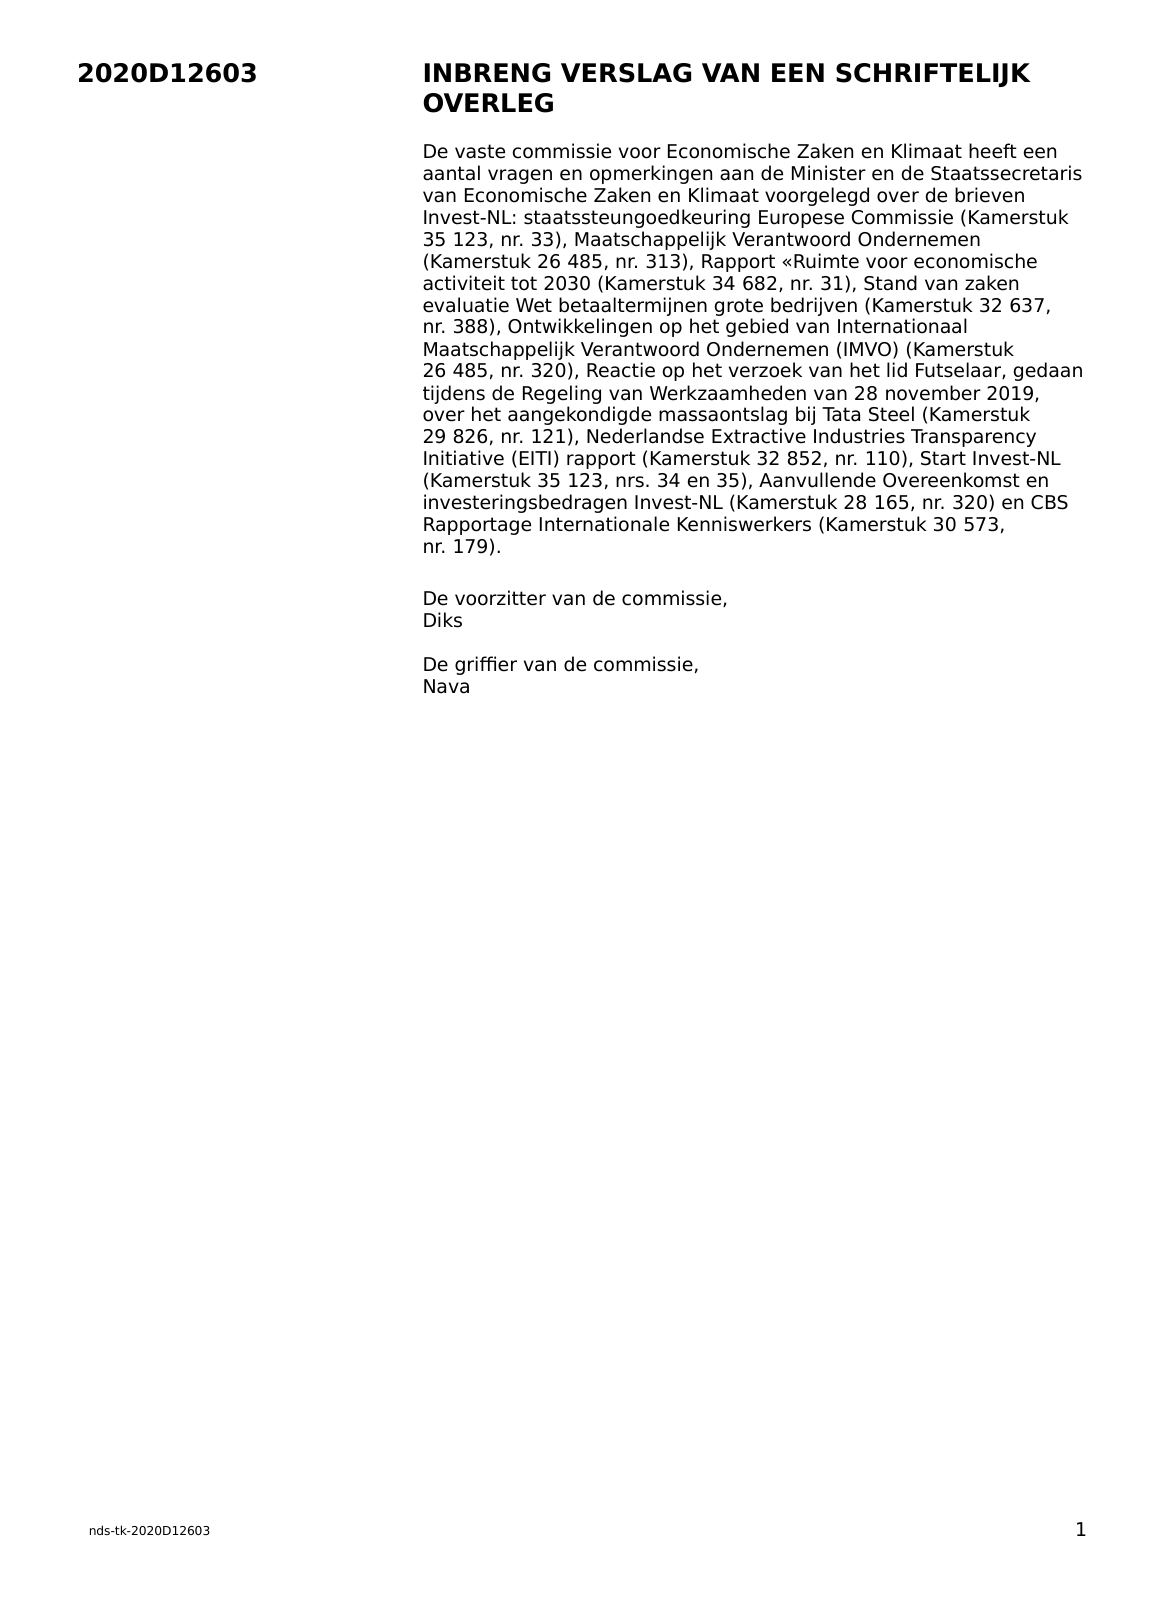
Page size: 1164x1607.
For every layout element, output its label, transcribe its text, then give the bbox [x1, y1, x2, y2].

text nds-tk-2020D12603 [88, 1524, 323, 1538]
text De voorzitter van de commissie, Diks [422, 588, 1087, 632]
text De vaste commissie voor Economische Zaken en Klimaat heeft een aantal vragen en opmerkingen aan de Minister en de Staatssecretaris van Economische Zaken en Klimaat voorgelegd over de brieven Invest-NL: staatssteungoedkeuring Europese Commissie (Kamerstuk 35 123, nr. 33), Maatschappelijk Verantwoord Ondernemen (Kamerstuk 26 485, nr. 313), Rapport «Ruimte voor economische activiteit tot 2030 (Kamerstuk 34 682, nr. 31), Stand van zaken evaluatie Wet betaaltermijnen grote bedrijven (Kamerstuk 32 637, nr. 388), Ontwikkelingen op het gebied van Internationaal Maatschappelijk Verantwoord Ondernemen (IMVO) (Kamerstuk 26 485, nr. 320), Reactie op het verzoek van het lid Futselaar, gedaan tijdens de Regeling van Werkzaamheden van 28 november 2019, over het aangekondigde massaontslag bij Tata Steel (Kamerstuk 29 826, nr. 121), Nederlandse Extractive Industries Transparency Initiative (EITI) rapport (Kamerstuk 32 852, nr. 110), Start Invest-NL (Kamerstuk 35 123, nrs. 34 en 35), Aanvullende Overeenkomst en investeringsbedragen Invest-NL (Kamerstuk 28 165, nr. 320) en CBS Rapportage Internationale Kenniswerkers (Kamerstuk 30 573, nr. 179). [422, 141, 1087, 558]
text 2020D12603 INBRENG VERSLAG VAN EEN SCHRIFTELIJK OVERLEG [77, 59, 1087, 118]
text De griffier van de commissie, Nava [422, 654, 1087, 698]
